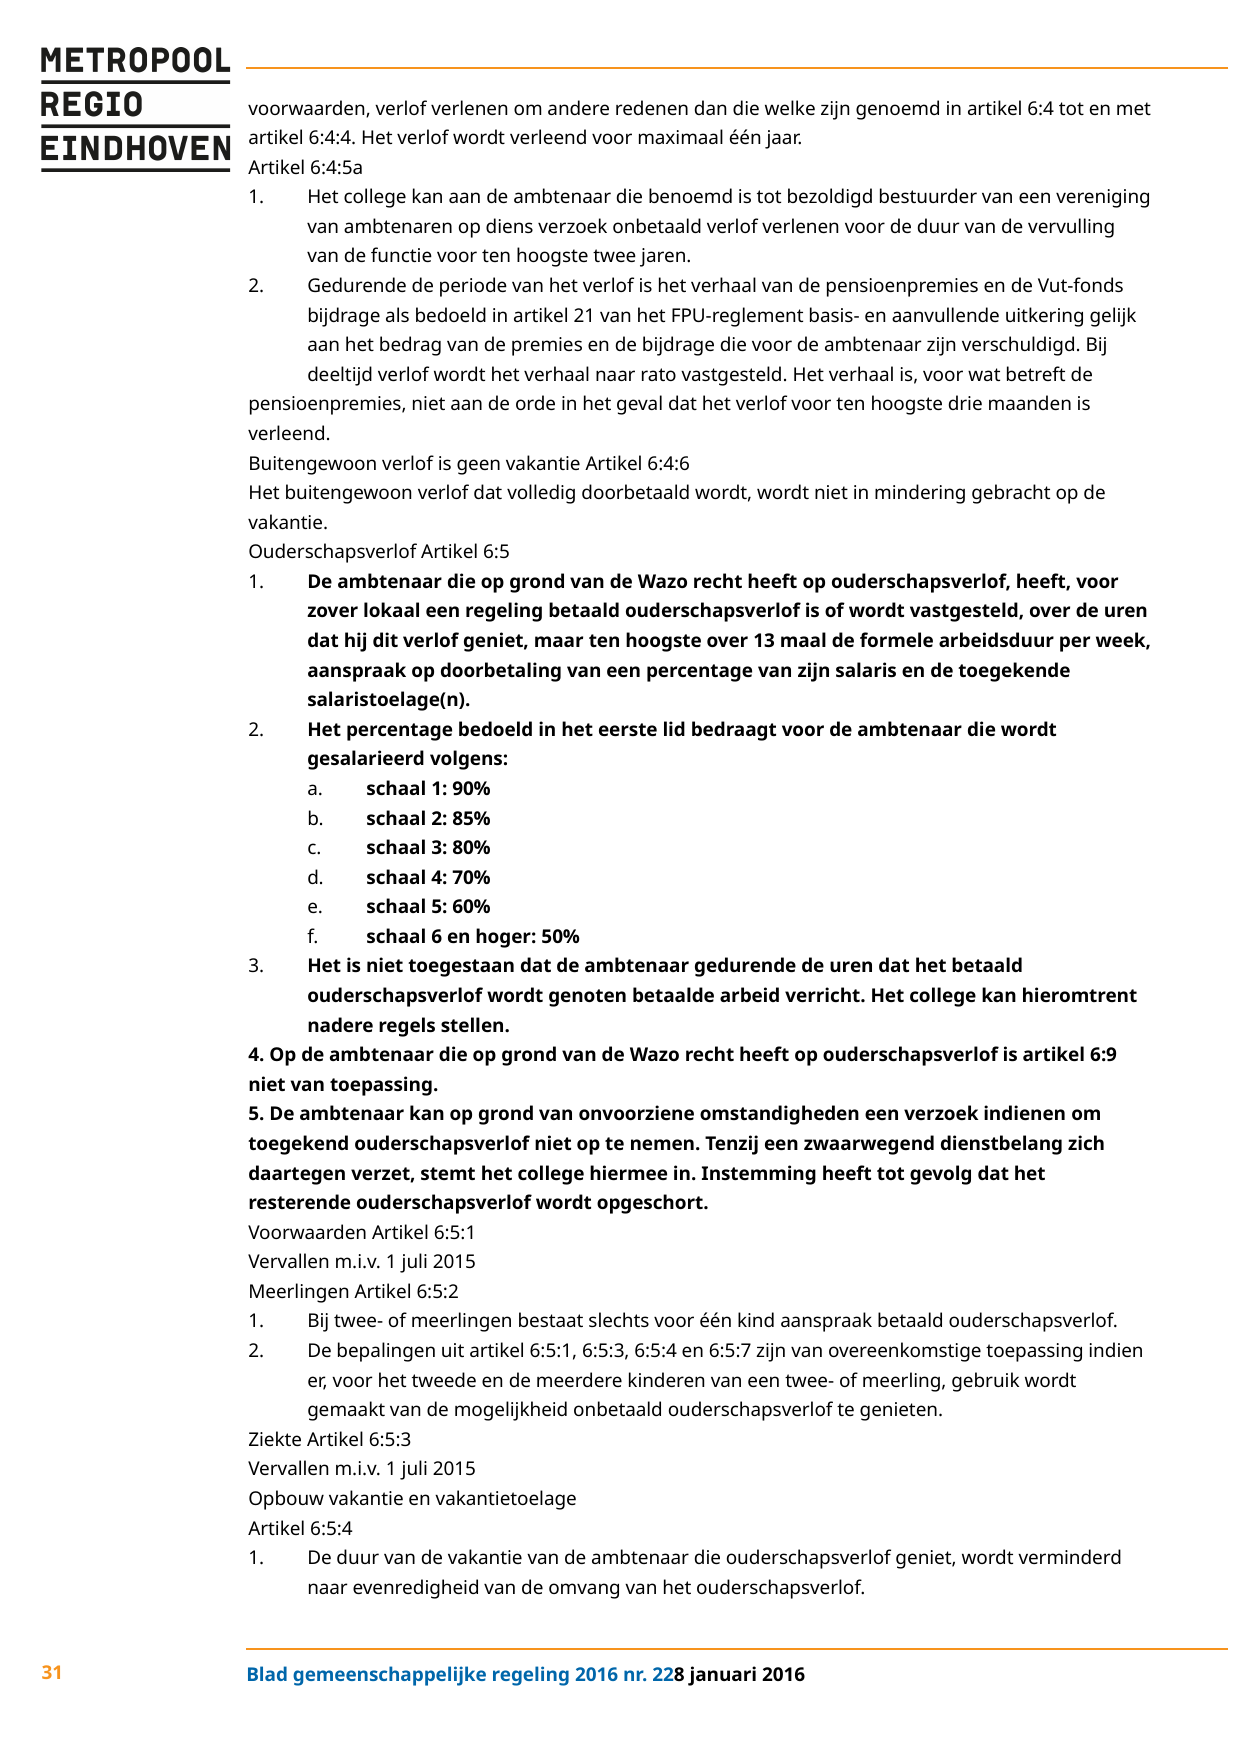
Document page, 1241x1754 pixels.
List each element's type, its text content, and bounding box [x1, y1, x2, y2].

list schaal 6 en hoger: 50% [307, 923, 1152, 949]
text Ouderschapsverlof Artikel 6:5 [248, 538, 1152, 564]
text Voorwaarden Artikel 6:5:1 [248, 1219, 1152, 1245]
text 4. Op de ambtenaar die op grond van de Wazo recht heeft op ouderschapsverlof is artikel 6:9 niet van toepassing. [248, 1041, 1152, 1097]
text 5. De ambtenaar kan op grond van onvoorziene omstandigheden een verzoek indienen om toegekend ouderschapsverlof niet op te nemen. Tenzij een zwaarwegend dienstbelang zich daartegen verzet, stemt het college hiermee in. Instemming heeft tot gevolg dat het resterende ouderschapsverlof wordt opgeschort. [248, 1101, 1152, 1215]
text Opbouw vakantie en vakantietoelage [248, 1485, 1152, 1511]
list Het percentage bedoeld in het eerste lid bedraagt voor de ambtenaar die wordt gesalarieerd volgens: [248, 716, 1152, 771]
picture [41, 47, 231, 172]
list schaal 3: 80% [307, 834, 1152, 860]
list schaal 1: 90% [307, 775, 1152, 801]
list schaal 5: 60% [307, 893, 1152, 919]
list Bij twee- of meerlingen bestaat slechts voor één kind aanspraak betaald ouderschapsverlof. [248, 1308, 1152, 1333]
list schaal 4: 70% [307, 864, 1152, 890]
list Het college kan aan de ambtenaar die benoemd is tot bezoldigd bestuurder van een vereniging van ambtenaren op diens verzoek onbetaald verlof verlenen voor de duur van de vervulling van de functie voor ten hoogste twee jaren. [248, 183, 1152, 268]
text Vervallen m.i.v. 1 juli 2015 [248, 1456, 1152, 1481]
list schaal 2: 85% [307, 805, 1152, 831]
text Buitengewoon verlof is geen vakantie Artikel 6:4:6 [248, 450, 1152, 476]
list De ambtenaar die op grond van de Wazo recht heeft op ouderschapsverlof, heeft, voor zover lokaal een regeling betaald ouderschapsverlof is of wordt vastgesteld, over de uren dat hij dit verlof geniet, maar ten hoogste over 13 maal de formele arbeidsduur per week, aanspraak op doorbetaling van een percentage van zijn salaris en de toegekende salaristoelage(n). [248, 568, 1152, 712]
text Ziekte Artikel 6:5:3 [248, 1426, 1152, 1452]
list De duur van de vakantie van de ambtenaar die ouderschapsverlof geniet, wordt verminderd naar evenredigheid van de omvang van het ouderschapsverlof. [248, 1544, 1152, 1600]
list Het is niet toegestaan dat de ambtenaar gedurende de uren dat het betaald ouderschapsverlof wordt genoten betaalde arbeid verricht. Het college kan hieromtrent nadere regels stellen. [248, 953, 1152, 1038]
text voorwaarden, verlof verlenen om andere redenen dan die welke zijn genoemd in artikel 6:4 tot en met artikel 6:4:4. Het verlof wordt verleend voor maximaal één jaar. [248, 95, 1152, 150]
list Gedurende de periode van het verlof is het verhaal van de pensioenpremies en de Vut-fonds bijdrage als bedoeld in artikel 21 van het FPU-reglement basis- en aanvullende uitkering gelijk aan het bedrag van de premies en de bijdrage die voor de ambtenaar zijn verschuldigd. Bij deeltijd verlof wordt het verhaal naar rato vastgesteld. Het verhaal is, voor wat betreft de [248, 272, 1152, 387]
text pensioenpremies, niet aan de orde in het geval dat het verlof voor ten hoogste drie maanden is verleend. [248, 391, 1152, 446]
list De bepalingen uit artikel 6:5:1, 6:5:3, 6:5:4 en 6:5:7 zijn van overeenkomstige toepassing indien er, voor het tweede en de meerdere kinderen van een twee- of meerling, gebruik wordt gemaakt van de mogelijkheid onbetaald ouderschapsverlof te genieten. [248, 1337, 1152, 1422]
text Vervallen m.i.v. 1 juli 2015 [248, 1248, 1152, 1274]
text Meerlingen Artikel 6:5:2 [248, 1278, 1152, 1304]
text Artikel 6:4:5a [248, 154, 1152, 180]
text Het buitengewoon verlof dat volledig doorbetaald wordt, wordt niet in mindering gebracht op de vakantie. [248, 479, 1152, 535]
text Artikel 6:5:4 [248, 1515, 1152, 1541]
